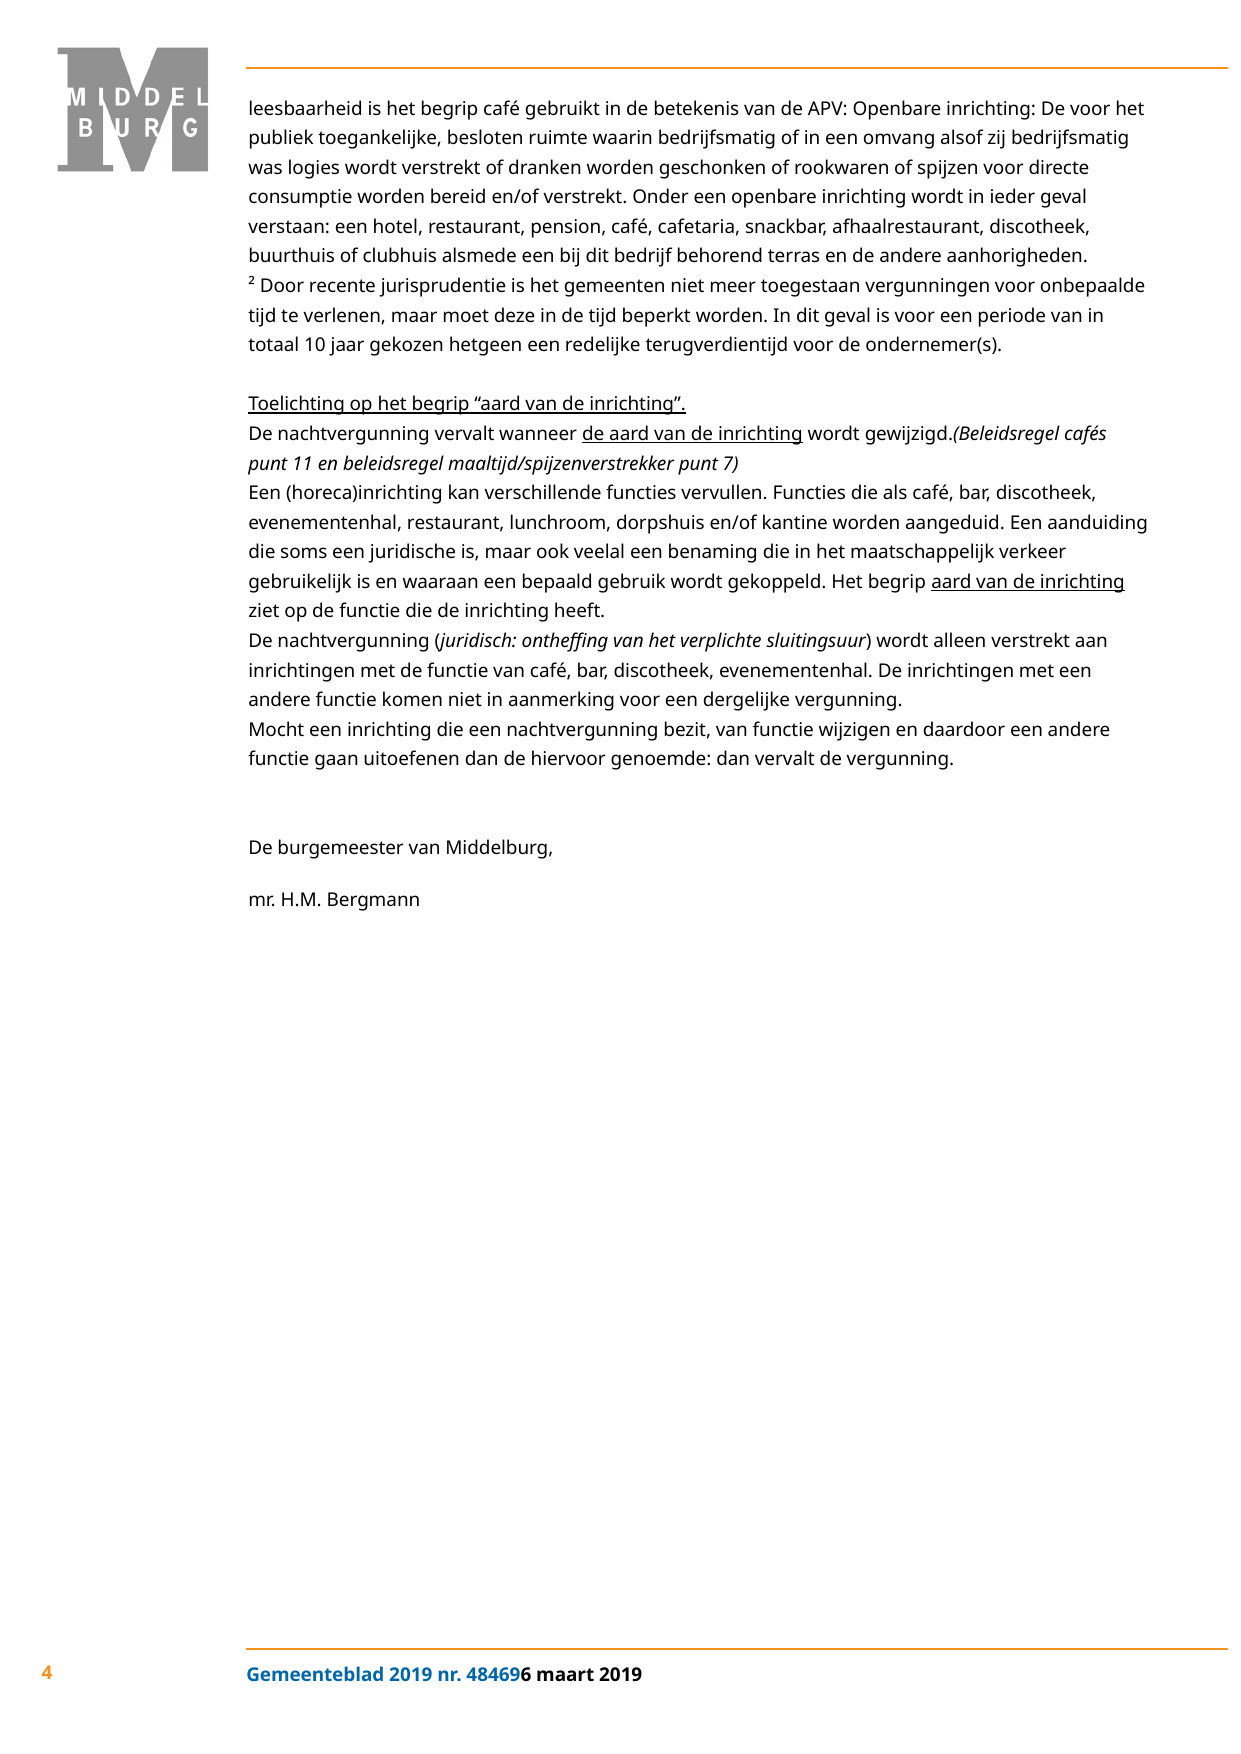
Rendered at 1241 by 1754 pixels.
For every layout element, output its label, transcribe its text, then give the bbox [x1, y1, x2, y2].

picture [41, 47, 231, 172]
text Een (horeca)inrichting kan verschillende functies vervullen. Functies die als café, bar, discotheek, evenementenhal, restaurant, lunchroom, dorpshuis en/of kantine worden aangeduid. Een aanduiding die soms een juridische is, maar ook veelal een benaming die in het maatschappelijk verkeer gebruikelijk is en waaraan een bepaald gebruik wordt gekoppeld. Het begrip aard van de inrichting ziet op de functie die de inrichting heeft. [248, 479, 1152, 623]
text De nachtvergunning (juridisch: ontheffing van het verplichte sluitingsuur) wordt alleen verstrekt aan inrichtingen met de functie van café, bar, discotheek, evenementenhal. De inrichtingen met een andere functie komen niet in aanmerking voor een dergelijke vergunning. [248, 627, 1152, 712]
text Toelichting op het begrip “aard van de inrichting”. [248, 391, 1152, 416]
text De burgemeester van Middelburg, [248, 834, 1152, 860]
text Mocht een inrichting die een nachtvergunning bezit, van functie wijzigen en daardoor een andere functie gaan uitoefenen dan de hiervoor genoemde: dan vervalt de vergunning. [248, 716, 1152, 771]
text De nachtvergunning vervalt wanneer de aard van de inrichting wordt gewijzigd.(Beleidsregel cafés punt 11 en beleidsregel maaltijd/spijzenverstrekker punt 7) [248, 420, 1152, 476]
text ² Door recente jurisprudentie is het gemeenten niet meer toegestaan vergunningen voor onbepaalde tijd te verlenen, maar moet deze in de tijd beperkt worden. In dit geval is voor een periode van in totaal 10 jaar gekozen hetgeen een redelijke terugverdientijd voor de ondernemer(s). [248, 272, 1152, 357]
text mr. H.M. Bergmann [248, 886, 1152, 912]
text leesbaarheid is het begrip café gebruikt in de betekenis van de APV: Openbare inrichting: De voor het publiek toegankelijke, besloten ruimte waarin bedrijfsmatig of in een omvang alsof zij bedrijfsmatig was logies wordt verstrekt of dranken worden geschonken of rookwaren of spijzen voor directe consumptie worden bereid en/of verstrekt. Onder een openbare inrichting wordt in ieder geval verstaan: een hotel, restaurant, pension, café, cafetaria, snackbar, afhaalrestaurant, discotheek, buurthuis of clubhuis alsmede een bij dit bedrijf behorend terras en de andere aanhorigheden. [248, 95, 1152, 268]
